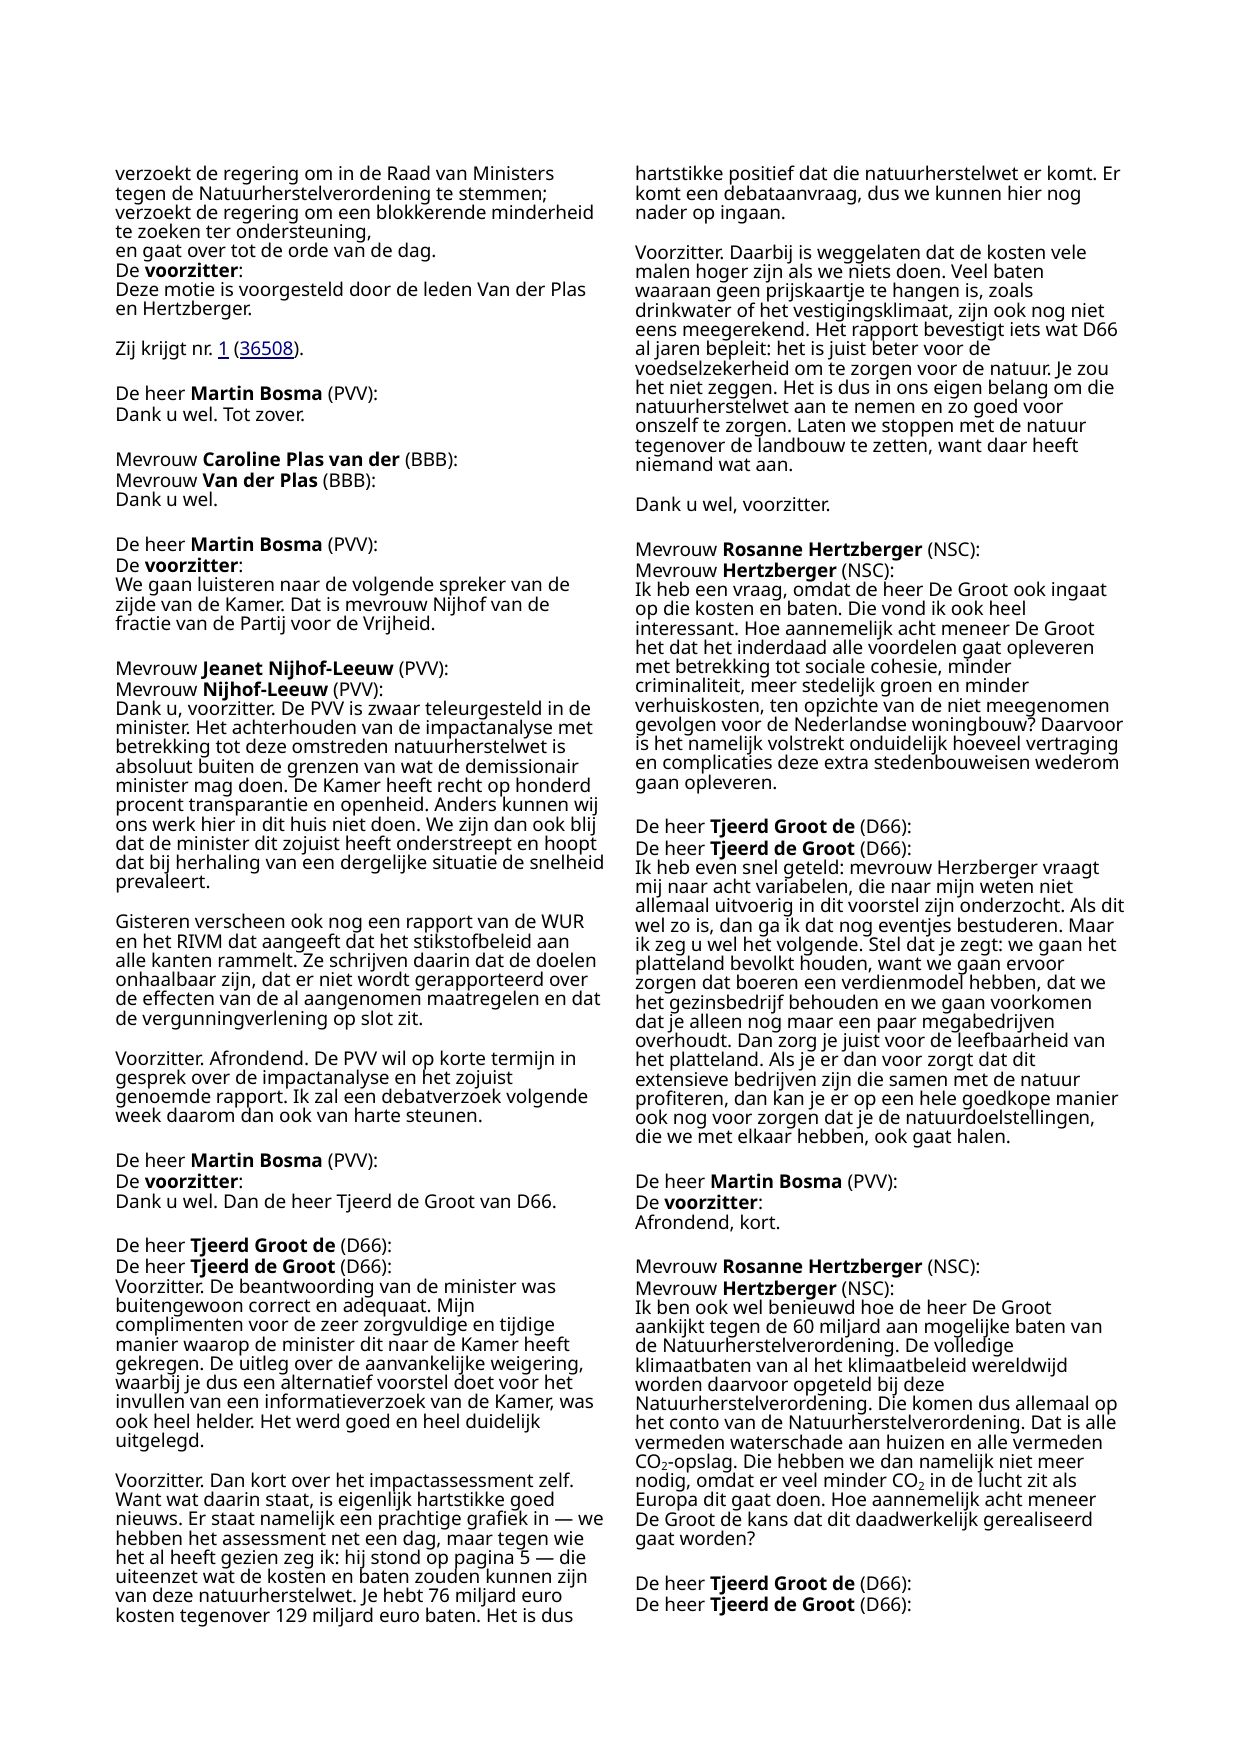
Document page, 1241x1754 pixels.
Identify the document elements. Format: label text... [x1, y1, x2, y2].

text Dank u, voorzitter. De PVV is zwaar teleurgesteld in de minister. Het achterhouden van de impactanalyse met betrekking tot deze omstreden natuurherstelwet is absoluut buiten de grenzen van wat de demissionair minister mag doen. De Kamer heeft recht op honderd procent transparantie en openheid. Anders kunnen wij ons werk hier in dit huis niet doen. We zijn dan ook blij dat de minister dit zojuist heeft onderstreept en hoopt dat bij herhaling van een dergelijke situatie de snelheid prevaleert. [115, 700, 605, 893]
text We gaan luisteren naar de volgende spreker van de zijde van de Kamer. Dat is mevrouw Nijhof van de fractie van de Partij voor de Vrijheid. [115, 576, 605, 634]
text Voorzitter. Afrondend. De PVV wil op korte termijn in gesprek over de impactanalyse en het zojuist genoemde rapport. Ik zal een debatverzoek volgende week daarom dan ook van harte steunen. [115, 1050, 605, 1127]
text De voorzitter: [115, 557, 605, 576]
text Dank u wel, voorzitter. [635, 496, 1125, 515]
text De heer Tjeerd Groot de (D66): [635, 814, 1125, 839]
text De heer Tjeerd de Groot (D66): [115, 1258, 605, 1278]
text De heer Martin Bosma (PVV): [635, 1169, 1125, 1194]
text Mevrouw Van der Plas (BBB): [115, 472, 605, 491]
text Voorzitter. De beantwoording van de minister was buitengewoon correct en adequaat. Mijn complimenten voor de zeer zorgvuldige en tijdige manier waarop de minister dit naar de Kamer heeft gekregen. De uitleg over de aanvankelijke weigering, waarbij je dus een alternatief voorstel doet voor het invullen van een informatieverzoek van de Kamer, was ook heel helder. Het werd goed en heel duidelijk uitgelegd. [115, 1278, 605, 1451]
text Mevrouw Caroline Plas van der (BBB): [115, 446, 605, 472]
text De heer Martin Bosma (PVV): [115, 1148, 605, 1173]
text Zij krijgt nr. 1 (36508). [115, 340, 605, 359]
text Dank u wel. [115, 491, 605, 510]
text De heer Martin Bosma (PVV): [115, 380, 605, 406]
text De voorzitter: [115, 262, 605, 281]
text De voorzitter: [635, 1194, 1125, 1214]
text De heer Martin Bosma (PVV): [115, 531, 605, 557]
text Dank u wel. Dan de heer Tjeerd de Groot van D66. [115, 1193, 605, 1212]
text Mevrouw Hertzberger (NSC): [635, 1279, 1125, 1299]
text Mevrouw Hertzberger (NSC): [635, 562, 1125, 581]
text verzoekt de regering om in de Raad van Ministers tegen de Natuurherstelverordening te stemmen; [115, 165, 605, 204]
text De heer Tjeerd de Groot (D66): [635, 839, 1125, 859]
text Deze motie is voorgesteld door de leden Van der Plas en Hertzberger. [115, 281, 605, 319]
text Mevrouw Rosanne Hertzberger (NSC): [635, 1254, 1125, 1279]
text De heer Tjeerd Groot de (D66): [115, 1233, 605, 1258]
text Voorzitter. Daarbij is weggelaten dat de kosten vele malen hoger zijn als we niets doen. Veel baten waaraan geen prijskaartje te hangen is, zoals drinkwater of het vestigingsklimaat, zijn ook nog niet eens meegerekend. Het rapport bevestigt iets wat D66 al jaren bepleit: het is juist beter voor de voedselzekerheid om te zorgen voor de natuur. Je zou het niet zeggen. Het is dus in ons eigen belang om die natuurherstelwet aan te nemen en zo goed voor onszelf te zorgen. Laten we stoppen met de natuur tegenover de landbouw te zetten, want daar heeft niemand wat aan. [635, 244, 1125, 475]
text Dank u wel. Tot zover. [115, 406, 605, 425]
text Mevrouw Rosanne Hertzberger (NSC): [635, 536, 1125, 562]
text Ik heb even snel geteld: mevrouw Herzberger vraagt mij naar acht variabelen, die naar mijn weten niet allemaal uitvoerig in dit voorstel zijn onderzocht. Als dit wel zo is, dan ga ik dat nog eventjes bestuderen. Maar ik zeg u wel het volgende. Stel dat je zegt: we gaan het platteland bevolkt houden, want we gaan ervoor zorgen dat boeren een verdienmodel hebben, dat we het gezinsbedrijf behouden en we gaan voorkomen dat je alleen nog maar een paar megabedrijven overhoudt. Dan zorg je juist voor de leefbaarheid van het platteland. Als je er dan voor zorgt dat dit extensieve bedrijven zijn die samen met de natuur profiteren, dan kan je er op een hele goedkope manier ook nog voor zorgen dat je de natuurdoelstellingen, die we met elkaar hebben, ook gaat halen. [635, 859, 1125, 1148]
text hartstikke positief dat die natuurherstelwet er komt. Er komt een debataanvraag, dus we kunnen hier nog nader op ingaan. [635, 165, 1125, 223]
text verzoekt de regering om een blokkerende minderheid te zoeken ter ondersteuning, [115, 204, 605, 242]
text De voorzitter: [115, 1173, 605, 1193]
text Mevrouw Nijhof-Leeuw (PVV): [115, 681, 605, 700]
text De heer Tjeerd Groot de (D66): [635, 1570, 1125, 1596]
text Gisteren verscheen ook nog een rapport van de WUR en het RIVM dat aangeeft dat het stikstofbeleid aan alle kanten rammelt. Ze schrijven daarin dat de doelen onhaalbaar zijn, dat er niet wordt gerapporteerd over de effecten van de al aangenomen maatregelen en dat de vergunningverlening op slot zit. [115, 913, 605, 1029]
text Voorzitter. Dan kort over het impactassessment zelf. Want wat daarin staat, is eigenlijk hartstikke goed nieuws. Er staat namelijk een prachtige grafiek in — we hebben het assessment net een dag, maar tegen wie het al heeft gezien zeg ik: hij stond op pagina 5 — die uiteenzet wat de kosten en baten zouden kunnen zijn van deze natuurherstelwet. Je hebt 76 miljard euro kosten tegenover 129 miljard euro baten. Het is dus [115, 1472, 605, 1626]
text Ik heb een vraag, omdat de heer De Groot ook ingaat op die kosten en baten. Die vond ik ook heel interessant. Hoe aannemelijk acht meneer De Groot het dat het inderdaad alle voordelen gaat opleveren met betrekking tot sociale cohesie, minder criminaliteit, meer stedelijk groen en minder verhuiskosten, ten opzichte van de niet meegenomen gevolgen voor de Nederlandse woningbouw? Daarvoor is het namelijk volstrekt onduidelijk hoeveel vertraging en complicaties deze extra stedenbouweisen wederom gaan opleveren. [635, 581, 1125, 793]
text De heer Tjeerd de Groot (D66): [635, 1596, 1125, 1615]
text Afrondend, kort. [635, 1214, 1125, 1233]
text Mevrouw Jeanet Nijhof-Leeuw (PVV): [115, 655, 605, 681]
text Ik ben ook wel benieuwd hoe de heer De Groot aankijkt tegen de 60 miljard aan mogelijke baten van de Natuurherstelverordening. De volledige klimaatbaten van al het klimaatbeleid wereldwijd worden daarvoor opgeteld bij deze Natuurherstelverordening. Die komen dus allemaal op het conto van de Natuurherstelverordening. Dat is alle vermeden waterschade aan huizen en alle vermeden CO2-opslag. Die hebben we dan namelijk niet meer nodig, omdat er veel minder CO2 in de lucht zit als Europa dit gaat doen. Hoe aannemelijk acht meneer De Groot de kans dat dit daadwerkelijk gerealiseerd gaat worden? [635, 1299, 1125, 1549]
text en gaat over tot de orde van de dag. [115, 242, 605, 262]
